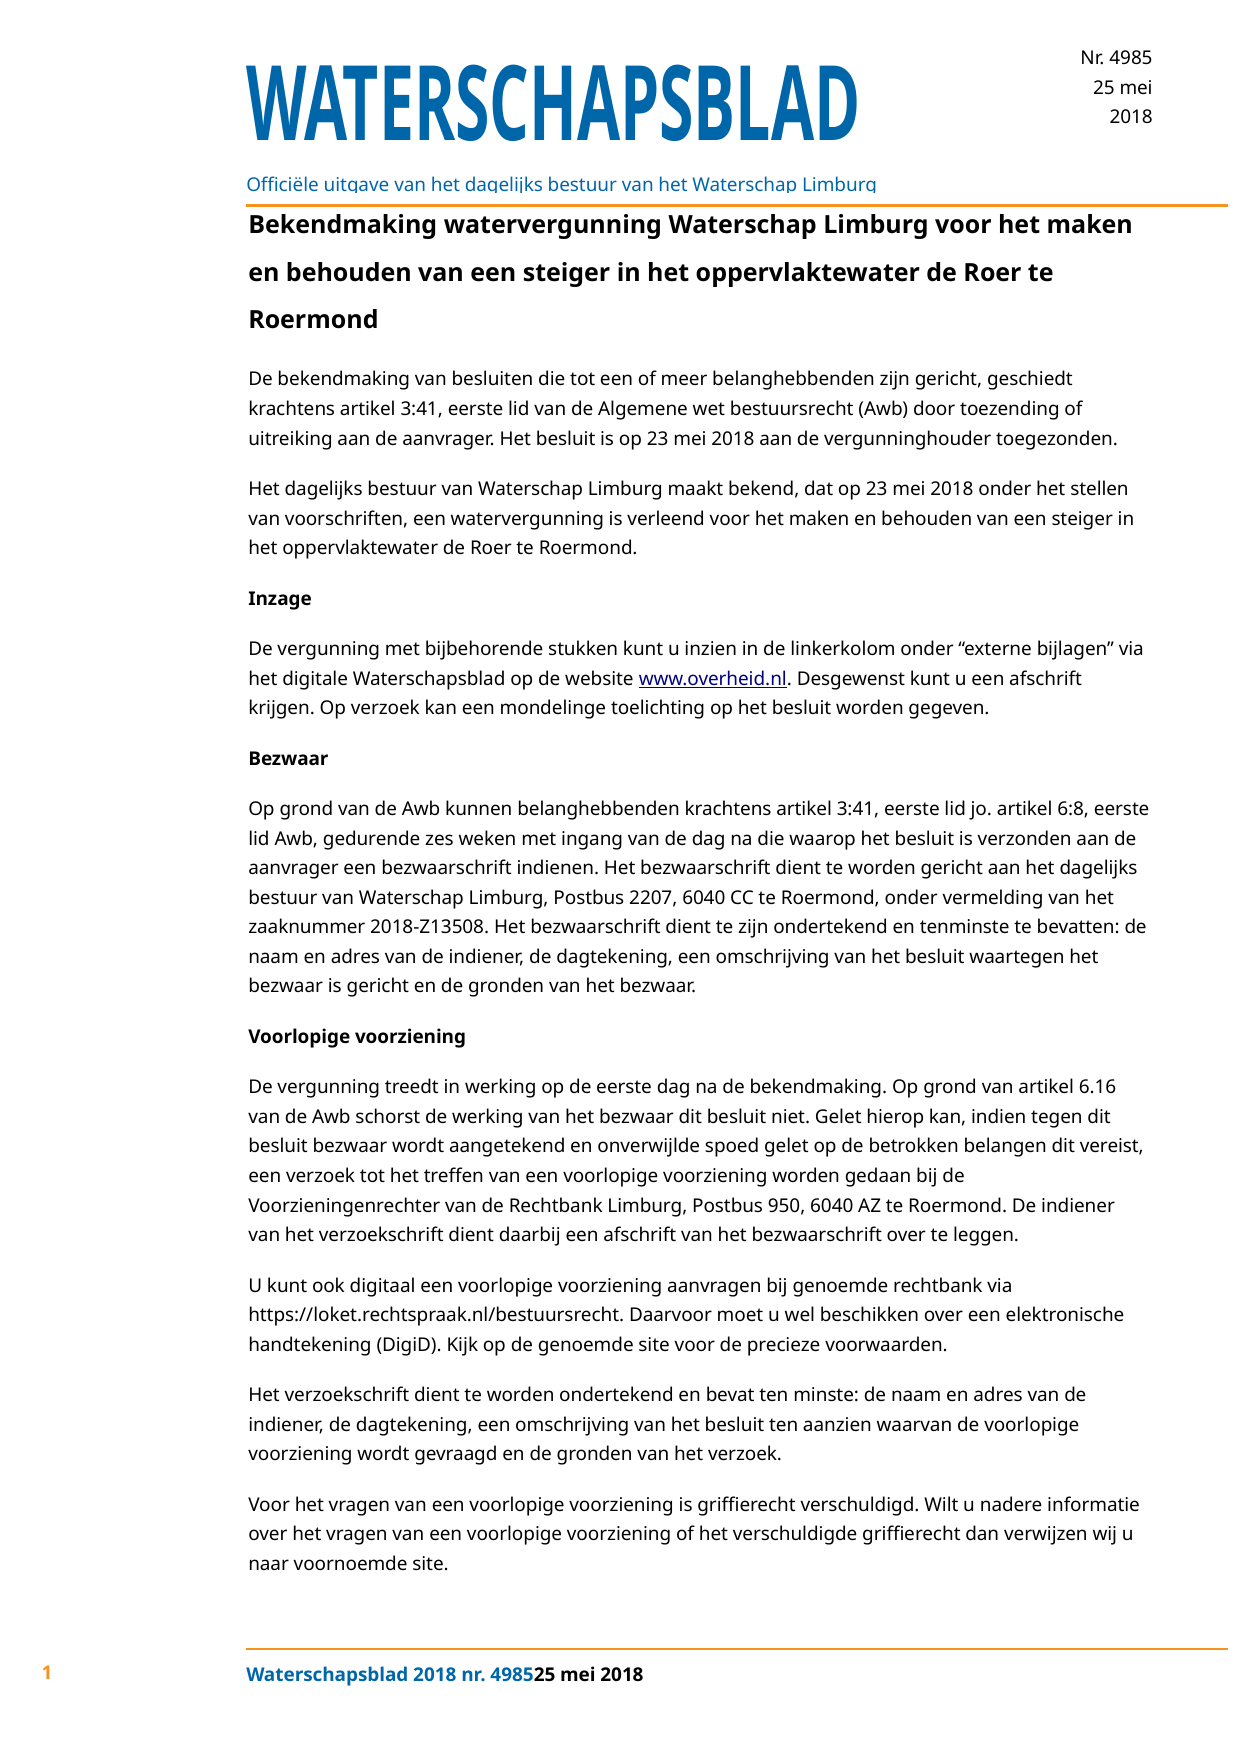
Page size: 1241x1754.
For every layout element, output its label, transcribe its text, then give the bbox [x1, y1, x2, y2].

text Bezwaar [248, 745, 1152, 770]
text De vergunning met bijbehorende stukken kunt u inzien in de linkerkolom onder “externe bijlagen” via het digitale Waterschapsblad op de website www.overheid.nl. Desgewenst kunt u een afschrift krijgen. Op verzoek kan een mondelinge toelichting op het besluit worden gegeven. [248, 635, 1152, 720]
text Voorlopige voorziening [248, 1023, 1152, 1049]
text Op grond van de Awb kunnen belanghebbenden krachtens artikel 3:41, eerste lid jo. artikel 6:8, eerste lid Awb, gedurende zes weken met ingang van de dag na die waarop het besluit is verzonden aan de aanvrager een bezwaarschrift indienen. Het bezwaarschrift dient te worden gericht aan het dagelijks bestuur van Waterschap Limburg, Postbus 2207, 6040 CC te Roermond, onder vermelding van het zaaknummer 2018-Z13508. Het bezwaarschrift dient te zijn ondertekend en tenminste te bevatten: de naam en adres van de indiener, de dagtekening, een omschrijving van het besluit waartegen het bezwaar is gericht en de gronden van het bezwaar. [248, 795, 1152, 998]
text Het verzoekschrift dient te worden ondertekend en bevat ten minste: de naam en adres van de indiener, de dagtekening, een omschrijving van het besluit ten aanzien waarvan de voorlopige voorziening wordt gevraagd en de gronden van het verzoek. [248, 1381, 1152, 1466]
text Bekendmaking watervergunning Waterschap Limburg voor het maken en behouden van een steiger in het oppervlaktewater de Roer te Roermond [248, 207, 1152, 336]
text U kunt ook digitaal een voorlopige voorziening aanvragen bij genoemde rechtbank via https://loket.rechtspraak.nl/bestuursrecht. Daarvoor moet u wel beschikken over een elektronische handtekening (DigiD). Kijk op de genoemde site voor de precieze voorwaarden. [248, 1272, 1152, 1357]
picture [41, 47, 231, 172]
text Inzage [248, 585, 1152, 610]
text Voor het vragen van een voorlopige voorziening is griffierecht verschuldigd. Wilt u nadere informatie over het vragen van een voorlopige voorziening of het verschuldigde griffierecht dan verwijzen wij u naar voornoemde site. [248, 1491, 1152, 1576]
text De vergunning treedt in werking op de eerste dag na de bekendmaking. Op grond van artikel 6.16 van de Awb schorst de werking van het bezwaar dit besluit niet. Gelet hierop kan, indien tegen dit besluit bezwaar wordt aangetekend en onverwijlde spoed gelet op de betrokken belangen dit vereist, een verzoek tot het treffen van een voorlopige voorziening worden gedaan bij de Voorzieningenrechter van de Rechtbank Limburg, Postbus 950, 6040 AZ te Roermond. De indiener van het verzoekschrift dient daarbij een afschrift van het bezwaarschrift over te leggen. [248, 1073, 1152, 1247]
text Het dagelijks bestuur van Waterschap Limburg maakt bekend, dat op 23 mei 2018 onder het stellen van voorschriften, een watervergunning is verleend voor het maken en behouden van een steiger in het oppervlaktewater de Roer te Roermond. [248, 475, 1152, 560]
text De bekendmaking van besluiten die tot een of meer belanghebbenden zijn gericht, geschiedt krachtens artikel 3:41, eerste lid van de Algemene wet bestuursrecht (Awb) door toezending of uitreiking aan de aanvrager. Het besluit is op 23 mei 2018 aan de vergunninghouder toegezonden. [248, 366, 1152, 450]
